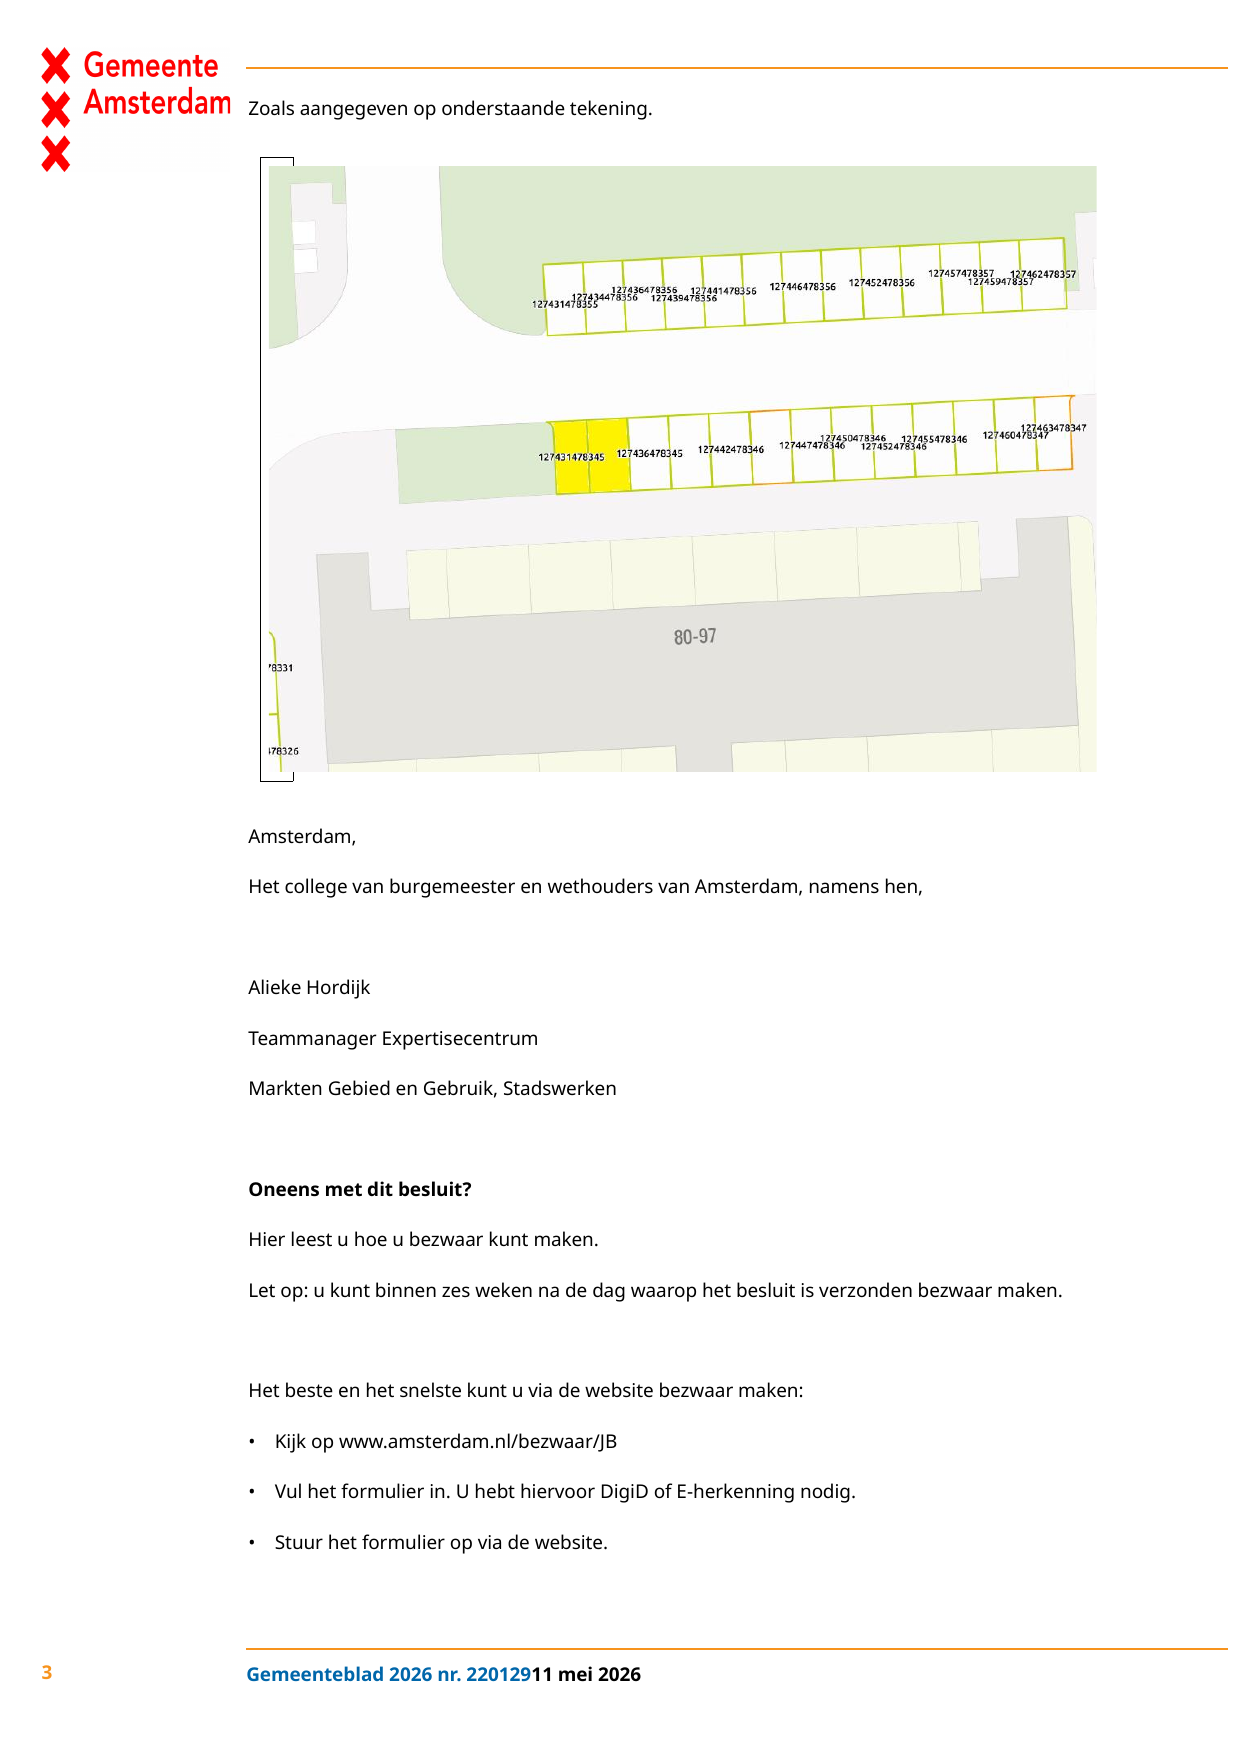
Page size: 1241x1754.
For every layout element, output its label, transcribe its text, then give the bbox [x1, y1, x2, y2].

text • Kijk op www.amsterdam.nl/bezwaar/JB [248, 1428, 1152, 1454]
picture [268, 166, 1097, 772]
text Het beste en het snelste kunt u via de website bezwaar maken: [248, 1378, 1152, 1403]
text Hier leest u hoe u bezwaar kunt maken. [248, 1226, 1152, 1252]
text Amsterdam, [248, 823, 1152, 849]
text • Vul het formulier in. U hebt hiervoor DigiD of E-herkenning nodig. [248, 1478, 1152, 1504]
picture [41, 47, 231, 172]
text Teammanager Expertisecentrum [248, 1025, 1152, 1051]
text Alieke Hordijk [248, 974, 1152, 1000]
text Let op: u kunt binnen zes weken na de dag waarop het besluit is verzonden bezwaar maken. [248, 1277, 1152, 1303]
text Markten Gebied en Gebruik, Stadswerken [248, 1075, 1152, 1101]
text Oneens met dit besluit? [248, 1176, 1152, 1202]
text Het college van burgemeester en wethouders van Amsterdam, namens hen, [248, 873, 1152, 899]
text • Stuur het formulier op via de website. [248, 1529, 1152, 1555]
text Zoals aangegeven op onderstaande tekening. [248, 95, 1152, 121]
